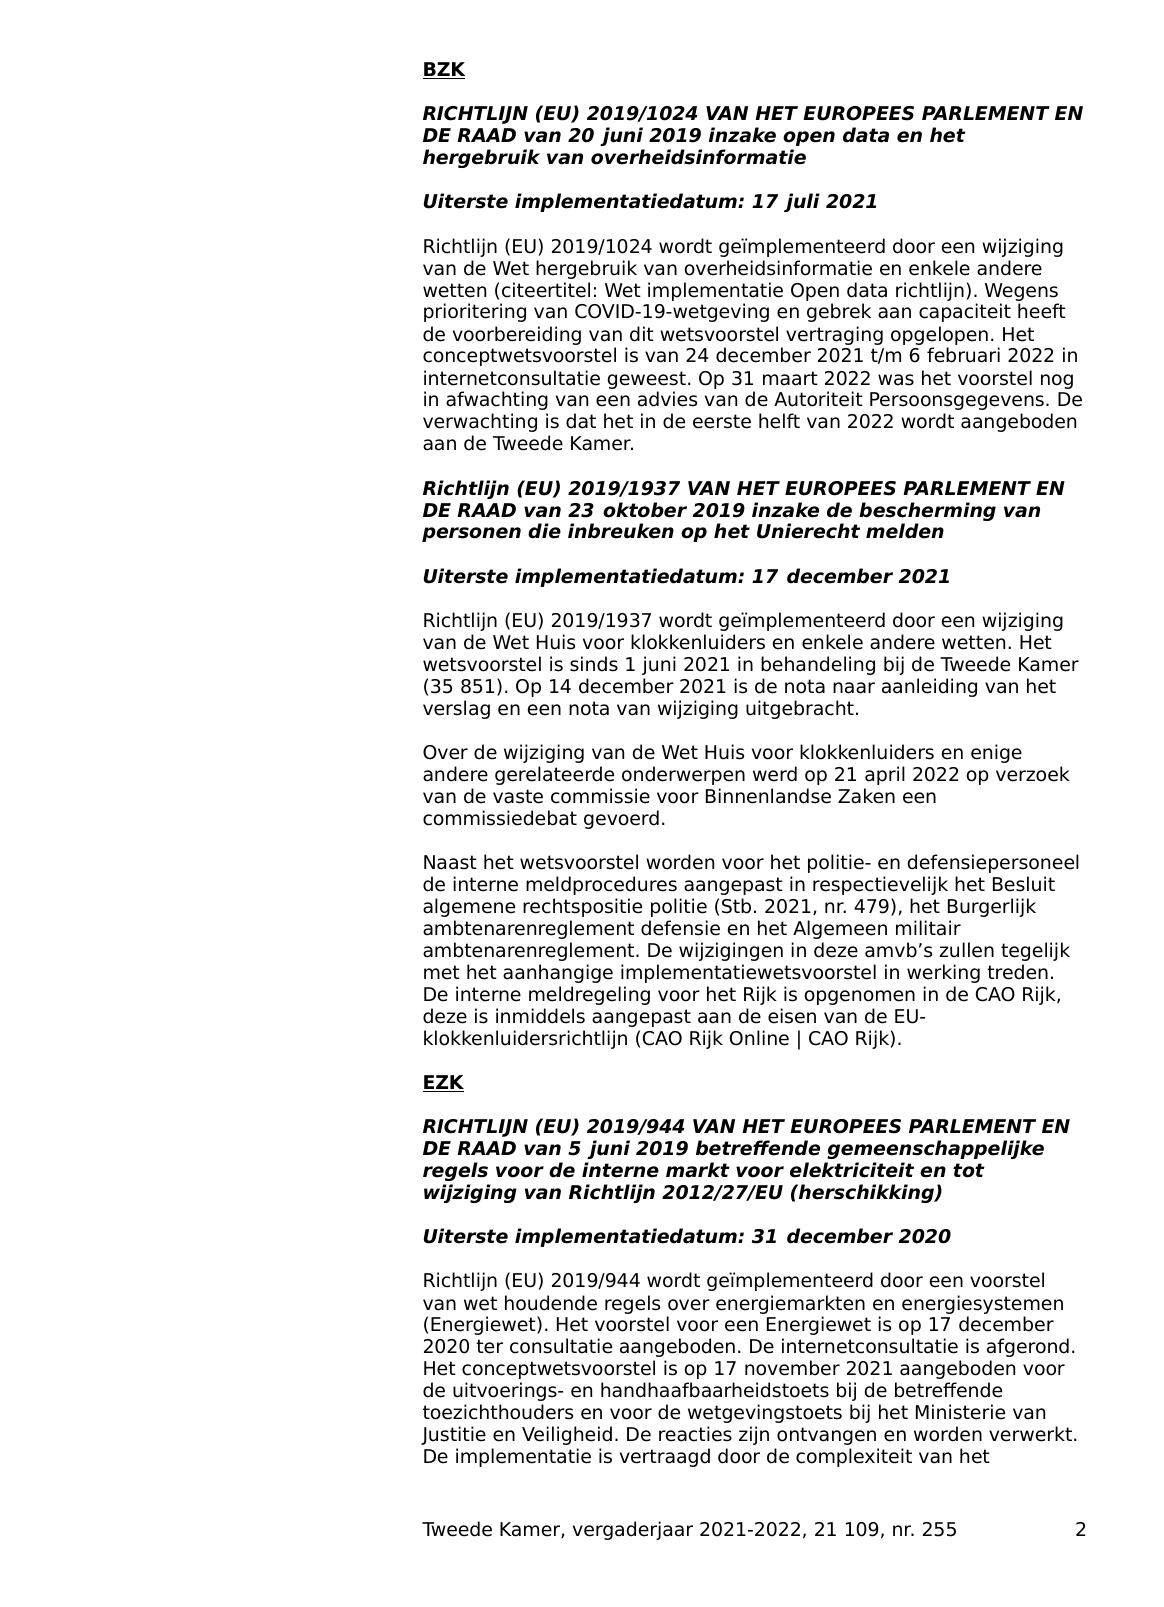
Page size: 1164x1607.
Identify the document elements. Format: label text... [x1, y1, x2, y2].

subtitle BZK [422, 59, 1087, 81]
text Richtlijn (EU) 2019/944 wordt geïmplementeerd door een voorstel van wet houdende regels over energiemarkten en energiesystemen (Energiewet). Het voorstel voor een Energiewet is op 17 december 2020 ter consultatie aangeboden. De internetconsultatie is afgerond. Het conceptwetsvoorstel is op 17 november 2021 aangeboden voor de uitvoerings- en handhaafbaarheidstoets bij de betreffende toezichthouders en voor de wetgevingstoets bij het Ministerie van Justitie en Veiligheid. De reacties zijn ontvangen en worden verwerkt. De implementatie is vertraagd door de complexiteit van het [422, 1270, 1087, 1468]
subtitle RICHTLIJN (EU) 2019/1024 VAN HET EUROPEES PARLEMENT EN DE RAAD van 20 juni 2019 inzake open data en het hergebruik van overheidsinformatie [422, 103, 1087, 169]
text Over de wijziging van de Wet Huis voor klokkenluiders en enige andere gerelateerde onderwerpen werd op 21 april 2022 op verzoek van de vaste commissie voor Binnenlandse Zaken een commissiedebat gevoerd. [422, 742, 1087, 830]
subtitle RICHTLIJN (EU) 2019/944 VAN HET EUROPEES PARLEMENT EN DE RAAD van 5 juni 2019 betreffende gemeenschappelijke regels voor de interne markt voor elektriciteit en tot wijziging van Richtlijn 2012/27/EU (herschikking) [422, 1116, 1087, 1204]
text Naast het wetsvoorstel worden voor het politie- en defensiepersoneel de interne meldprocedures aangepast in respectievelijk het Besluit algemene rechtspositie politie (Stb. 2021, nr. 479), het Burgerlijk ambtenarenreglement defensie en het Algemeen militair ambtenarenreglement. De wijzigingen in deze amvb’s zullen tegelijk met het aanhangige implementatiewetsvoorstel in werking treden. De interne meldregeling voor het Rijk is opgenomen in de CAO Rijk, deze is inmiddels aangepast aan de eisen van de EU-klokkenluidersrichtlijn (CAO Rijk Online | CAO Rijk). [422, 852, 1087, 1050]
text Richtlijn (EU) 2019/1024 wordt geïmplementeerd door een wijziging van de Wet hergebruik van overheidsinformatie en enkele andere wetten (citeertitel: Wet implementatie Open data richtlijn). Wegens prioritering van COVID-19-wetgeving en gebrek aan capaciteit heeft de voorbereiding van dit wetsvoorstel vertraging opgelopen. Het conceptwetsvoorstel is van 24 december 2021 t/m 6 februari 2022 in internetconsultatie geweest. Op 31 maart 2022 was het voorstel nog in afwachting van een advies van de Autoriteit Persoonsgegevens. De verwachting is dat het in de eerste helft van 2022 wordt aangeboden aan de Tweede Kamer. [422, 236, 1087, 455]
subtitle Uiterste implementatiedatum: 17 december 2021 [422, 566, 1087, 588]
subtitle Uiterste implementatiedatum: 31 december 2020 [422, 1226, 1087, 1248]
subtitle Richtlijn (EU) 2019/1937 VAN HET EUROPEES PARLEMENT EN DE RAAD van 23 oktober 2019 inzake de bescherming van personen die inbreuken op het Unierecht melden [422, 477, 1087, 543]
subtitle Uiterste implementatiedatum: 17 juli 2021 [422, 191, 1087, 213]
text Richtlijn (EU) 2019/1937 wordt geïmplementeerd door een wijziging van de Wet Huis voor klokkenluiders en enkele andere wetten. Het wetsvoorstel is sinds 1 juni 2021 in behandeling bij de Tweede Kamer (35 851). Op 14 december 2021 is de nota naar aanleiding van het verslag en een nota van wijziging uitgebracht. [422, 610, 1087, 720]
subtitle EZK [422, 1072, 1087, 1094]
